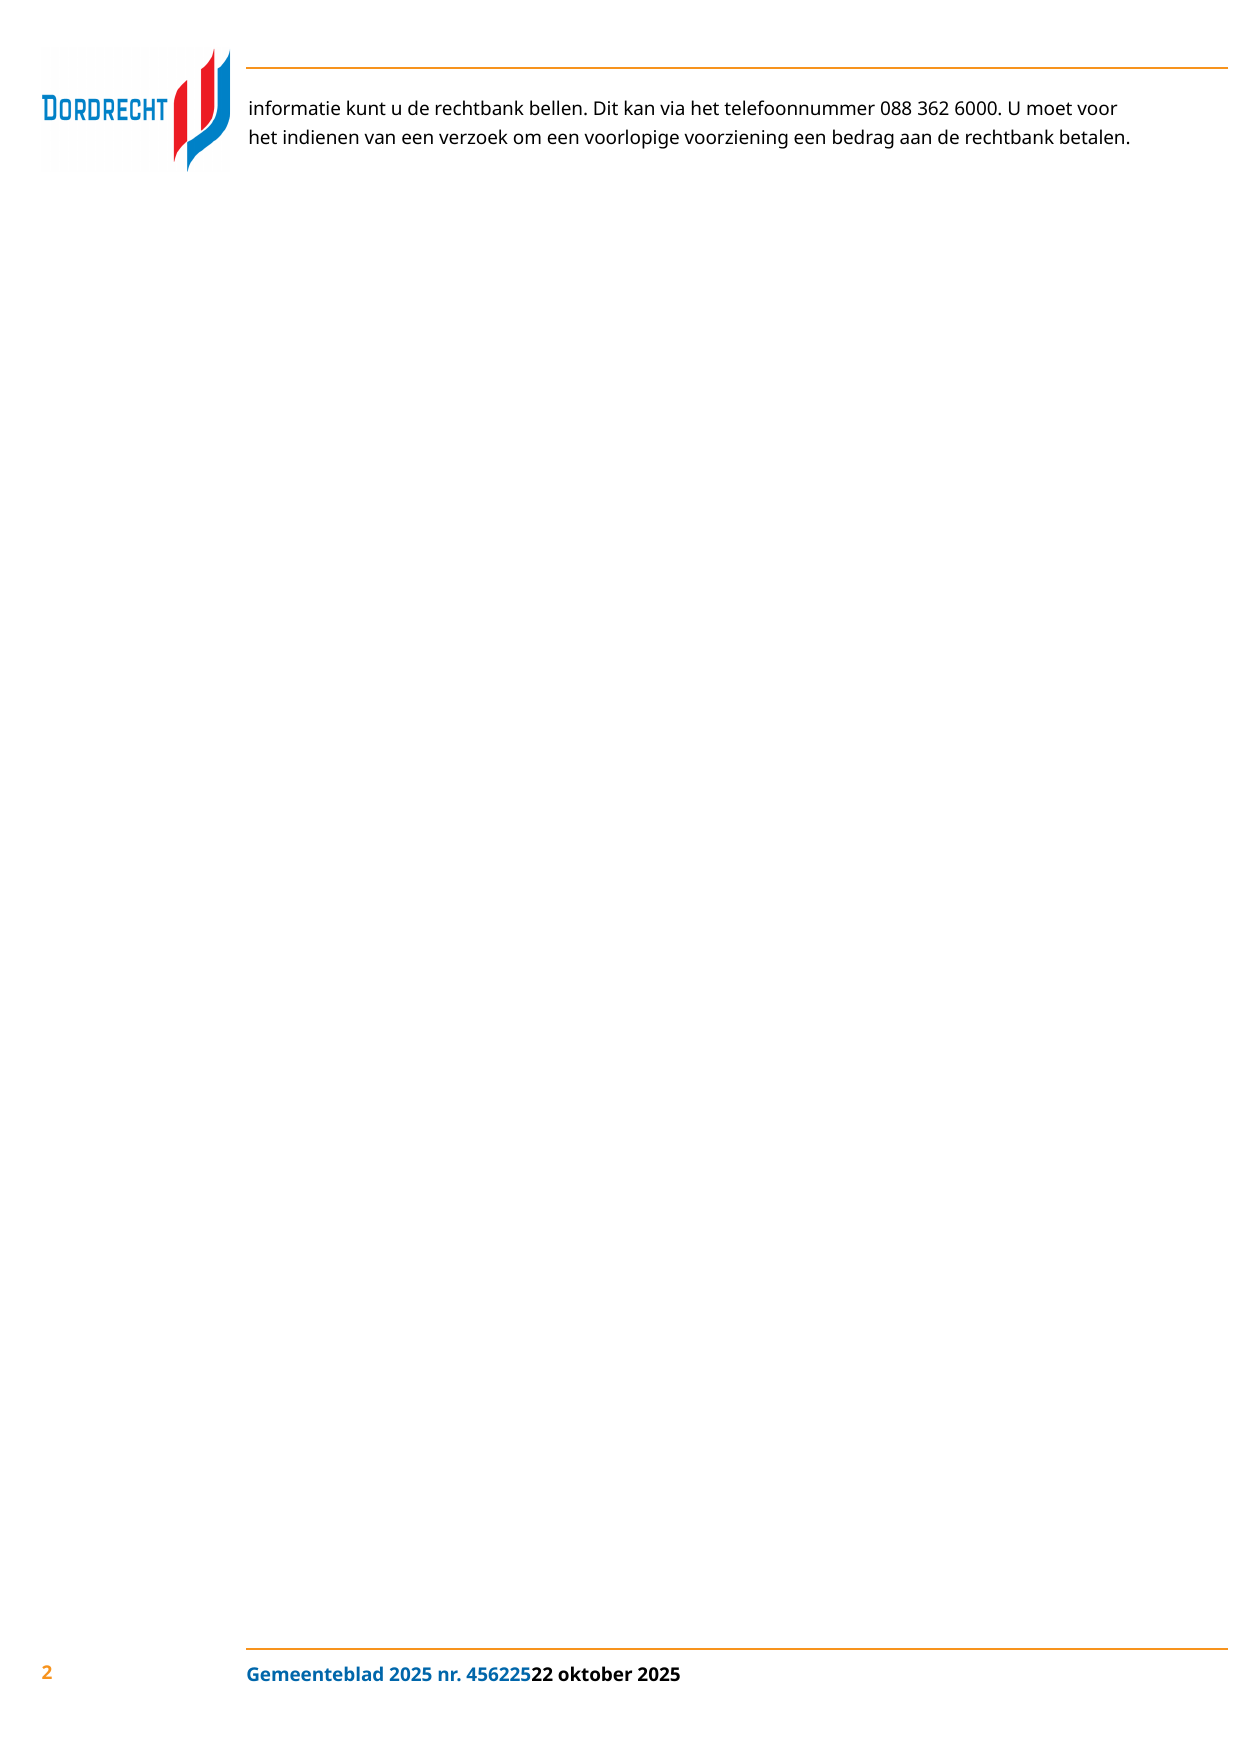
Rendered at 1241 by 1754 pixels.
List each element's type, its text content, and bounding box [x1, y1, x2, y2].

text informatie kunt u de rechtbank bellen. Dit kan via het telefoonnummer 088 362 6000. U moet voor het indienen van een verzoek om een voorlopige voorziening een bedrag aan de rechtbank betalen. [248, 95, 1152, 150]
picture [41, 47, 231, 172]
